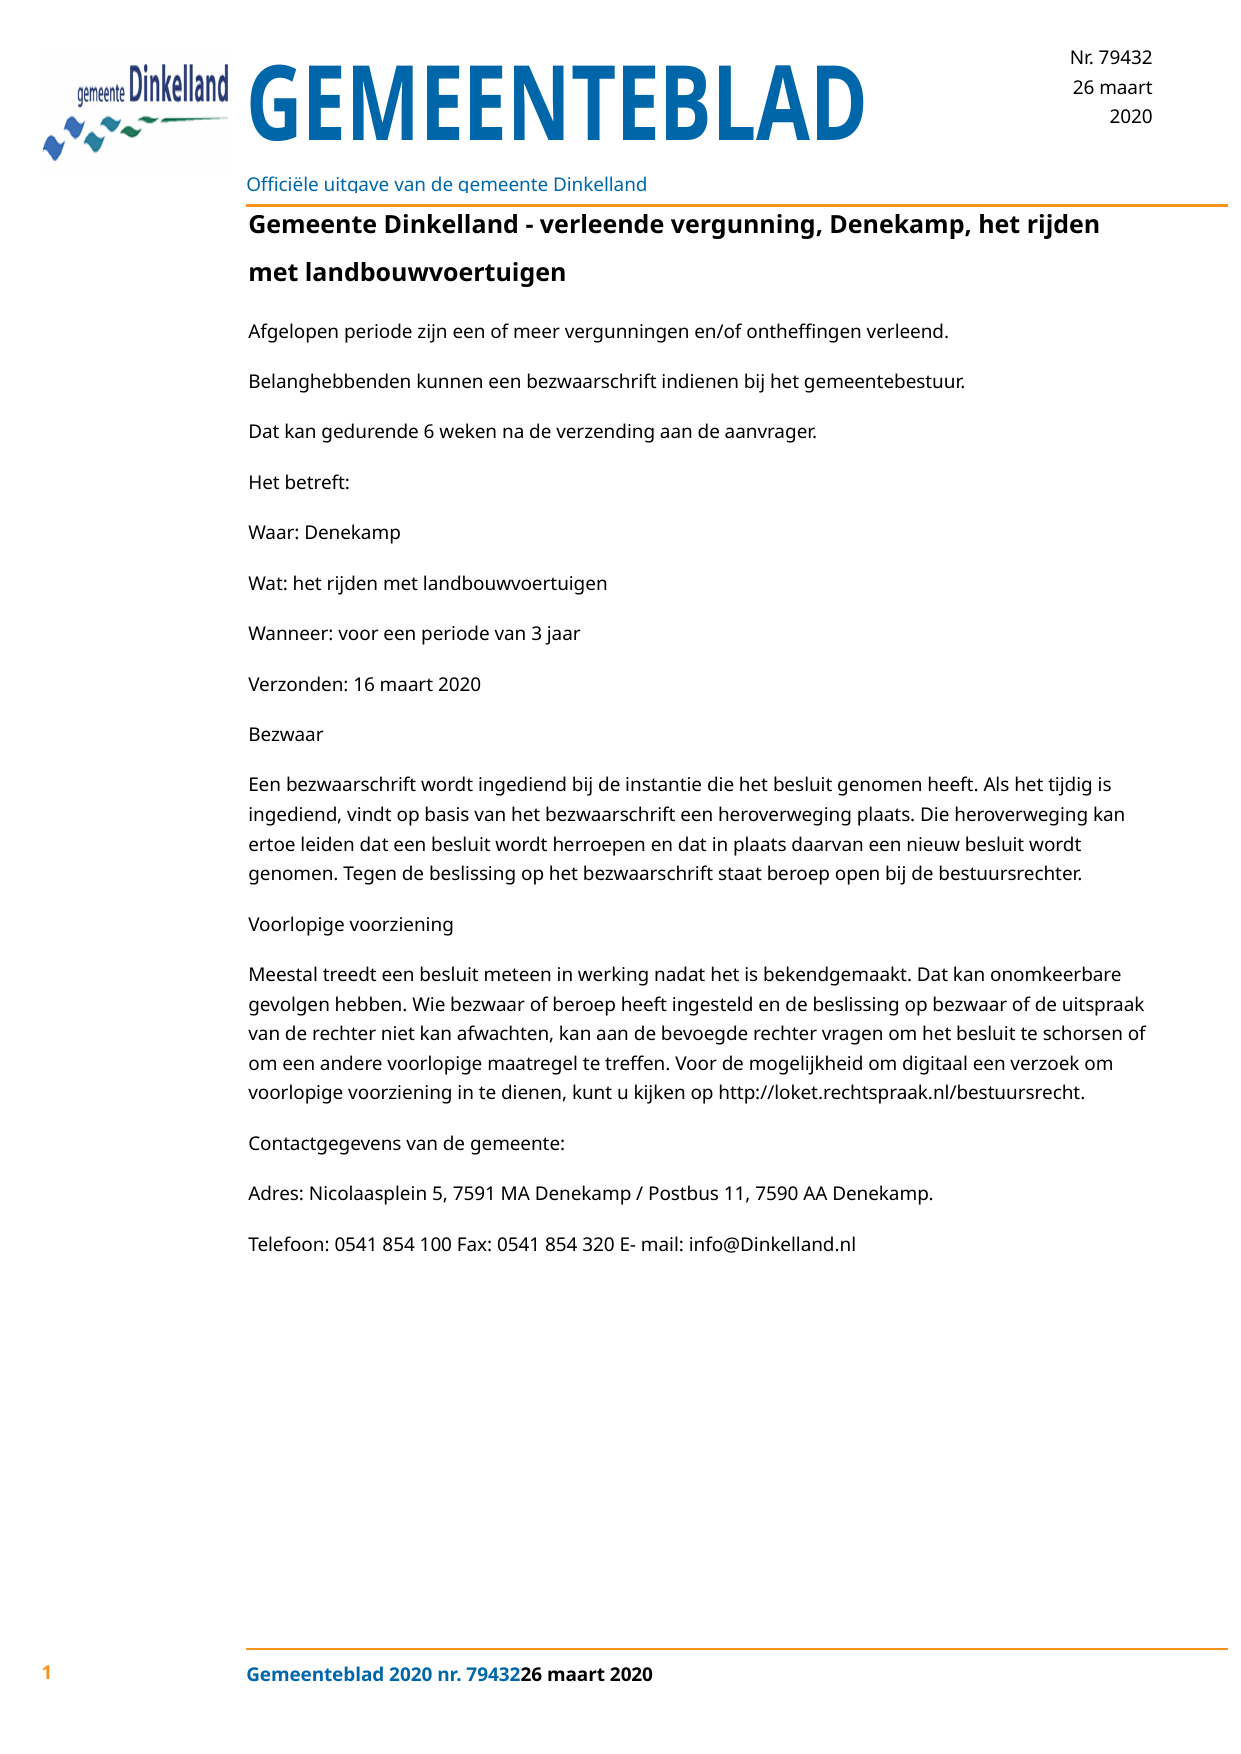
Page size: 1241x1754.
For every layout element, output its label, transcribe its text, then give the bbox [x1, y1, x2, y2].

text Wanneer: voor een periode van 3 jaar [248, 620, 1152, 646]
text Bezwaar [248, 721, 1152, 747]
text Waar: Denekamp [248, 519, 1152, 545]
text Meestal treedt een besluit meteen in werking nadat het is bekendgemaakt. Dat kan onomkeerbare gevolgen hebben. Wie bezwaar of beroep heeft ingesteld en de beslissing op bezwaar of de uitspraak van de rechter niet kan afwachten, kan aan de bevoegde rechter vragen om het besluit te schorsen of om een andere voorlopige maatregel te treffen. Voor de mogelijkheid om digitaal een verzoek om voorlopige voorziening in te dienen, kunt u kijken op http://loket.rechtspraak.nl/bestuursrecht. [248, 961, 1152, 1105]
text Adres: Nicolaasplein 5, 7591 MA Denekamp / Postbus 11, 7590 AA Denekamp. [248, 1180, 1152, 1206]
text Gemeente Dinkelland - verleende vergunning, Denekamp, het rijden met landbouwvoertuigen [248, 207, 1152, 288]
text Verzonden: 16 maart 2020 [248, 671, 1152, 697]
text Het betreft: [248, 469, 1152, 495]
text Voorlopige voorziening [248, 911, 1152, 937]
text Afgelopen periode zijn een of meer vergunningen en/of ontheffingen verleend. [248, 318, 1152, 344]
text Telefoon: 0541 854 100 Fax: 0541 854 320 E- mail: info@Dinkelland.nl [248, 1231, 1152, 1257]
text Dat kan gedurende 6 weken na de verzending aan de aanvrager. [248, 419, 1152, 444]
text Belanghebbenden kunnen een bezwaarschrift indienen bij het gemeentebestuur. [248, 368, 1152, 394]
text Een bezwaarschrift wordt ingediend bij de instantie die het besluit genomen heeft. Als het tijdig is ingediend, vindt op basis van het bezwaarschrift een heroverweging plaats. Die heroverweging kan ertoe leiden dat een besluit wordt herroepen en dat in plaats daarvan een nieuw besluit wordt genomen. Tegen de beslissing op het bezwaarschrift staat beroep open bij de bestuursrechter. [248, 772, 1152, 886]
picture [41, 47, 231, 172]
text Wat: het rijden met landbouwvoertuigen [248, 570, 1152, 596]
text Contactgegevens van de gemeente: [248, 1130, 1152, 1156]
